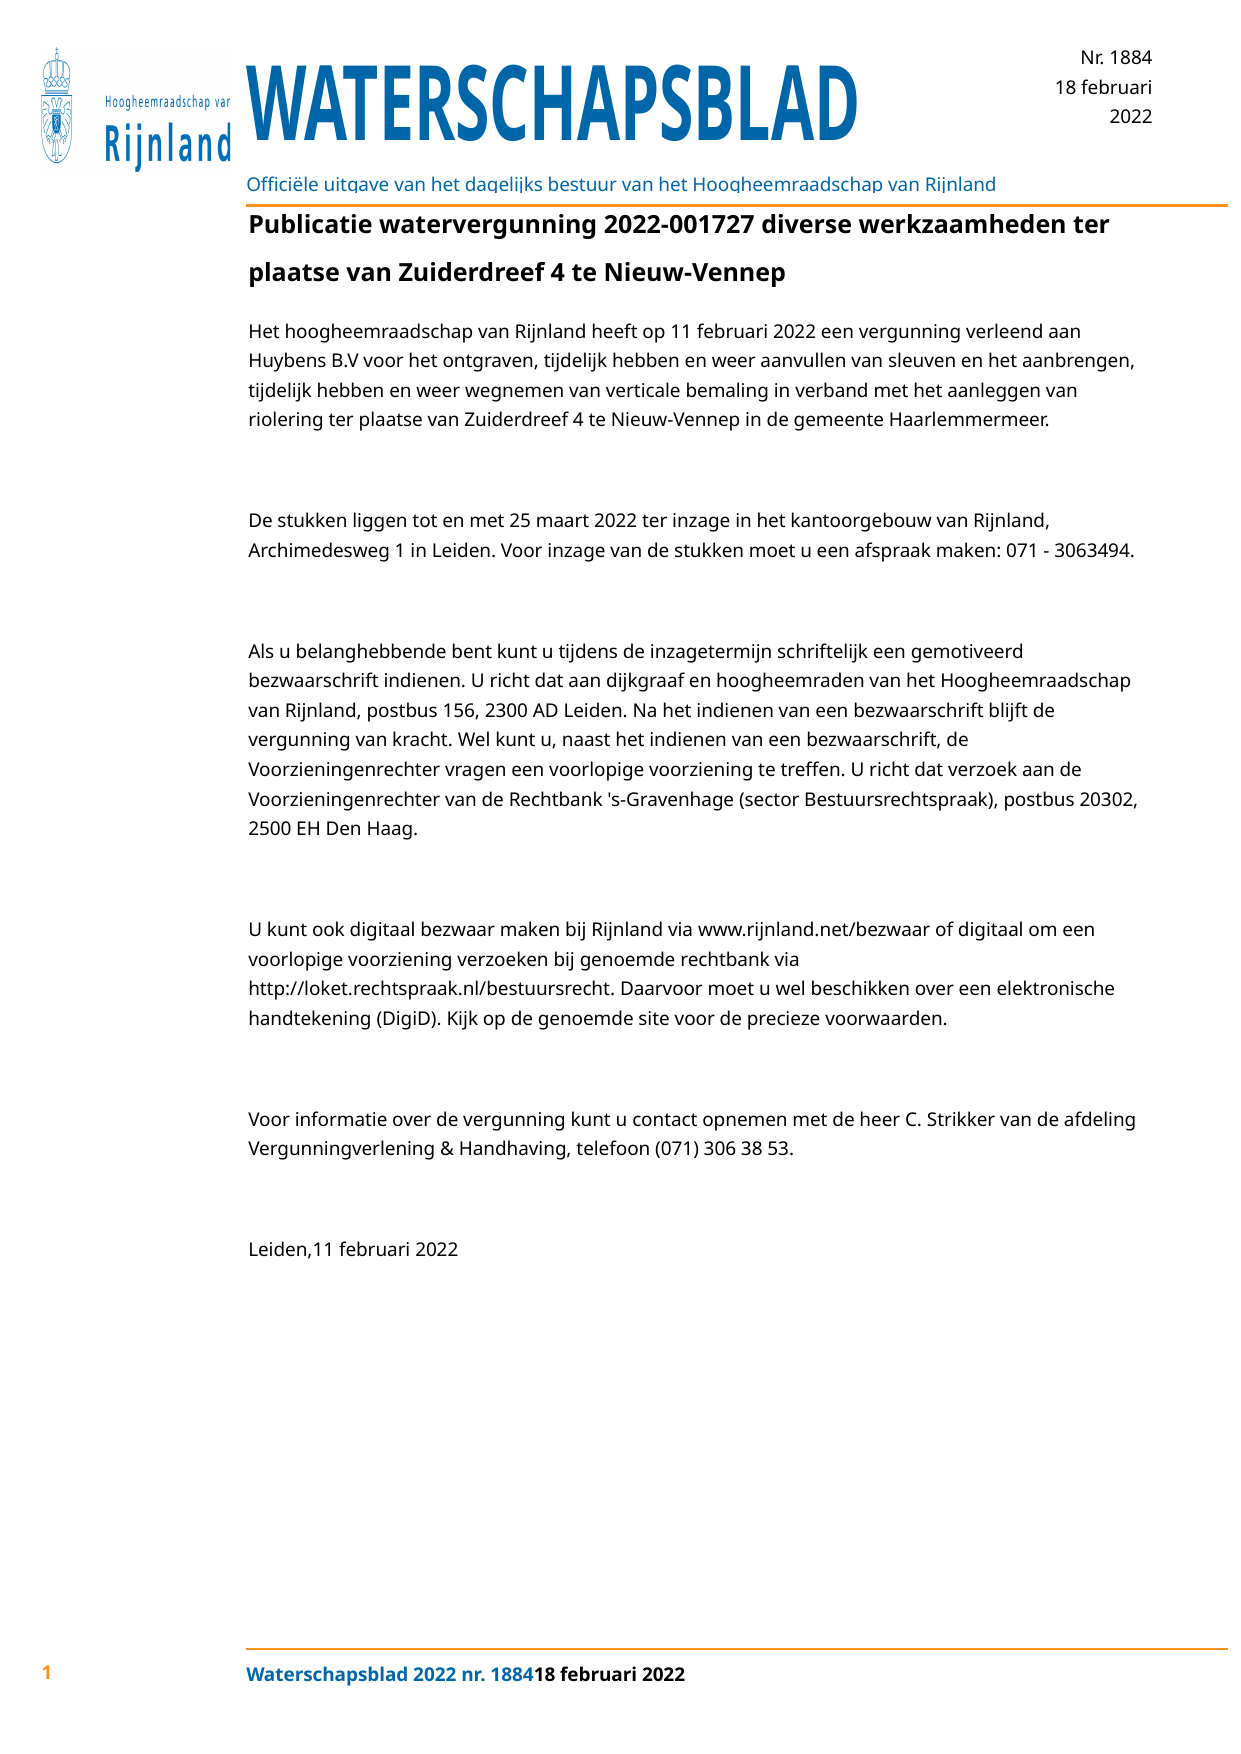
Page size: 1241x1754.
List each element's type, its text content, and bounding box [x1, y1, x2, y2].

text Leiden,11 februari 2022 [248, 1236, 1152, 1262]
text Voor informatie over de vergunning kunt u contact opnemen met de heer C. Strikker van de afdeling Vergunningverlening & Handhaving, telefoon (071) 306 38 53. [248, 1106, 1152, 1161]
text U kunt ook digitaal bezwaar maken bij Rijnland via www.rijnland.net/bezwaar of digitaal om een voorlopige voorziening verzoeken bij genoemde rechtbank via http://loket.rechtspraak.nl/bestuursrecht. Daarvoor moet u wel beschikken over een elektronische handtekening (DigiD). Kijk op de genoemde site voor de precieze voorwaarden. [248, 916, 1152, 1031]
text Publicatie watervergunning 2022-001727 diverse werkzaamheden ter plaatse van Zuiderdreef 4 te Nieuw-Vennep [248, 207, 1152, 288]
text Het hoogheemraadschap van Rijnland heeft op 11 februari 2022 een vergunning verleend aan Huybens B.V voor het ontgraven, tijdelijk hebben en weer aanvullen van sleuven en het aanbrengen, tijdelijk hebben en weer wegnemen van verticale bemaling in verband met het aanleggen van riolering ter plaatse van Zuiderdreef 4 te Nieuw-Vennep in de gemeente Haarlemmermeer. [248, 318, 1152, 432]
text De stukken liggen tot en met 25 maart 2022 ter inzage in het kantoorgebouw van Rijnland, Archimedesweg 1 in Leiden. Voor inzage van de stukken moet u een afspraak maken: 071 - 3063494. [248, 507, 1152, 563]
text Als u belanghebbende bent kunt u tijdens de inzagetermijn schriftelijk een gemotiveerd bezwaarschrift indienen. U richt dat aan dijkgraaf en hoogheemraden van het Hoogheemraadschap van Rijnland, postbus 156, 2300 AD Leiden. Na het indienen van een bezwaarschrift blijft de vergunning van kracht. Wel kunt u, naast het indienen van een bezwaarschrift, de Voorzieningenrechter vragen een voorlopige voorziening te treffen. U richt dat verzoek aan de Voorzieningenrechter van de Rechtbank 's-Gravenhage (sector Bestuursrechtspraak), postbus 20302, 2500 EH Den Haag. [248, 638, 1152, 841]
picture [41, 47, 231, 172]
